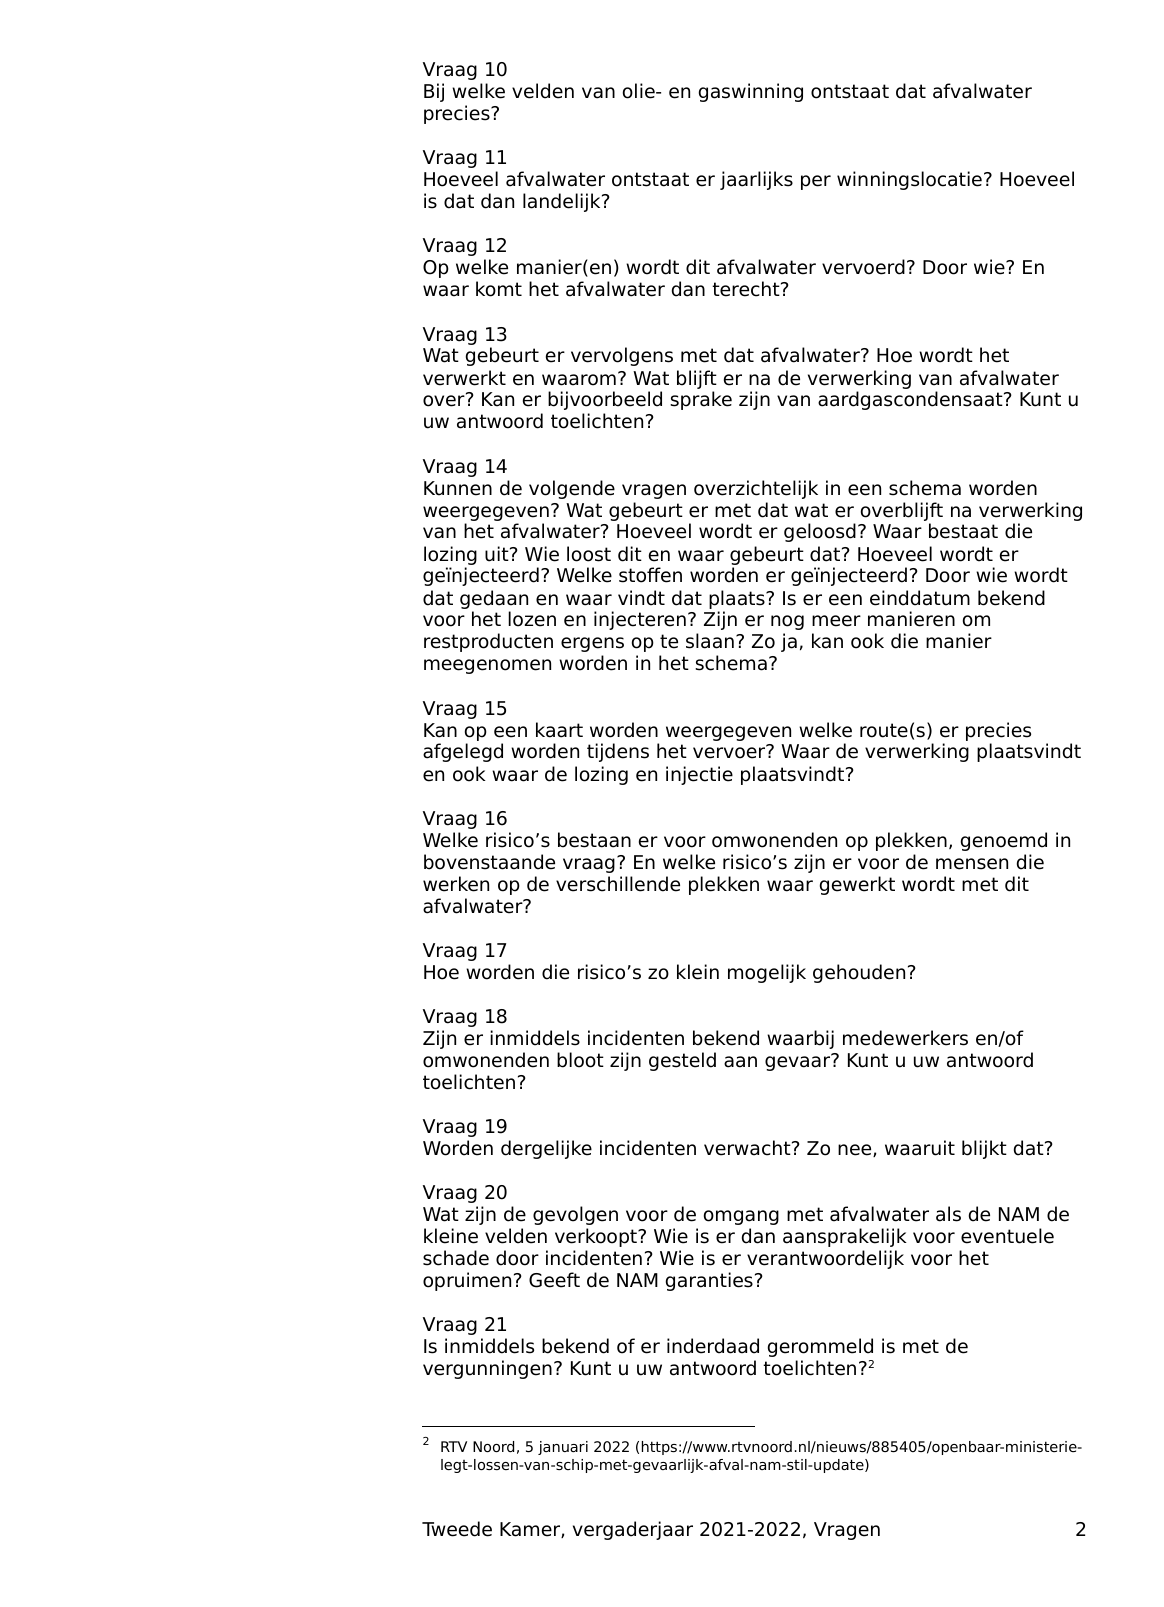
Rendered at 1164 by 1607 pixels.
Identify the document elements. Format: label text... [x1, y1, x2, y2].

text Vraag 14 [422, 456, 1087, 477]
text Kunnen de volgende vragen overzichtelijk in een schema worden weergegeven? Wat gebeurt er met dat wat er overblijft na verwerking van het afvalwater? Hoeveel wordt er geloosd? Waar bestaat die lozing uit? Wie loost dit en waar gebeurt dat? Hoeveel wordt er geïnjecteerd? Welke stoffen worden er geïnjecteerd? Door wie wordt dat gedaan en waar vindt dat plaats? Is er een einddatum bekend voor het lozen en injecteren? Zijn er nog meer manieren om restproducten ergens op te slaan? Zo ja, kan ook die manier meegenomen worden in het schema? [422, 477, 1087, 675]
text Vraag 11 [422, 147, 1087, 169]
text Wat zijn de gevolgen voor de omgang met afvalwater als de NAM de kleine velden verkoopt? Wie is er dan aansprakelijk voor eventuele schade door incidenten? Wie is er verantwoordelijk voor het opruimen? Geeft de NAM garanties? [422, 1204, 1087, 1292]
text RTV Noord, 5 januari 2022 (https://www.rtvnoord.nl/nieuws/885405/openbaar-ministerie-legt-lossen-van-schip-met-gevaarlijk-afval-nam-stil-update) [422, 1435, 1087, 1474]
text Is inmiddels bekend of er inderdaad gerommeld is met de vergunningen? Kunt u uw antwoord toelichten? [422, 1336, 1087, 1380]
text Worden dergelijke incidenten verwacht? Zo nee, waaruit blijkt dat? [422, 1138, 1087, 1160]
text Hoe worden die risico’s zo klein mogelijk gehouden? [422, 962, 1087, 984]
text Vraag 16 [422, 808, 1087, 829]
text Vraag 19 [422, 1116, 1087, 1138]
text Vraag 20 [422, 1182, 1087, 1204]
text Vraag 10 [422, 59, 1087, 81]
text Welke risico’s bestaan er voor omwonenden op plekken, genoemd in bovenstaande vraag? En welke risico’s zijn er voor de mensen die werken op de verschillende plekken waar gewerkt wordt met dit afvalwater? [422, 829, 1087, 917]
text Bij welke velden van olie- en gaswinning ontstaat dat afvalwater precies? [422, 81, 1087, 125]
text Vraag 18 [422, 1006, 1087, 1028]
text Zijn er inmiddels incidenten bekend waarbij medewerkers en/of omwonenden bloot zijn gesteld aan gevaar? Kunt u uw antwoord toelichten? [422, 1028, 1087, 1094]
text Vraag 17 [422, 940, 1087, 962]
text Hoeveel afvalwater ontstaat er jaarlijks per winningslocatie? Hoeveel is dat dan landelijk? [422, 169, 1087, 213]
text Wat gebeurt er vervolgens met dat afvalwater? Hoe wordt het verwerkt en waarom? Wat blijft er na de verwerking van afvalwater over? Kan er bijvoorbeeld sprake zijn van aardgascondensaat? Kunt u uw antwoord toelichten? [422, 345, 1087, 433]
text Op welke manier(en) wordt dit afvalwater vervoerd? Door wie? En waar komt het afvalwater dan terecht? [422, 257, 1087, 301]
text Vraag 12 [422, 235, 1087, 257]
text Vraag 15 [422, 697, 1087, 719]
text Vraag 13 [422, 323, 1087, 345]
text Vraag 21 [422, 1314, 1087, 1336]
text Kan op een kaart worden weergegeven welke route(s) er precies afgelegd worden tijdens het vervoer? Waar de verwerking plaatsvindt en ook waar de lozing en injectie plaatsvindt? [422, 719, 1087, 785]
